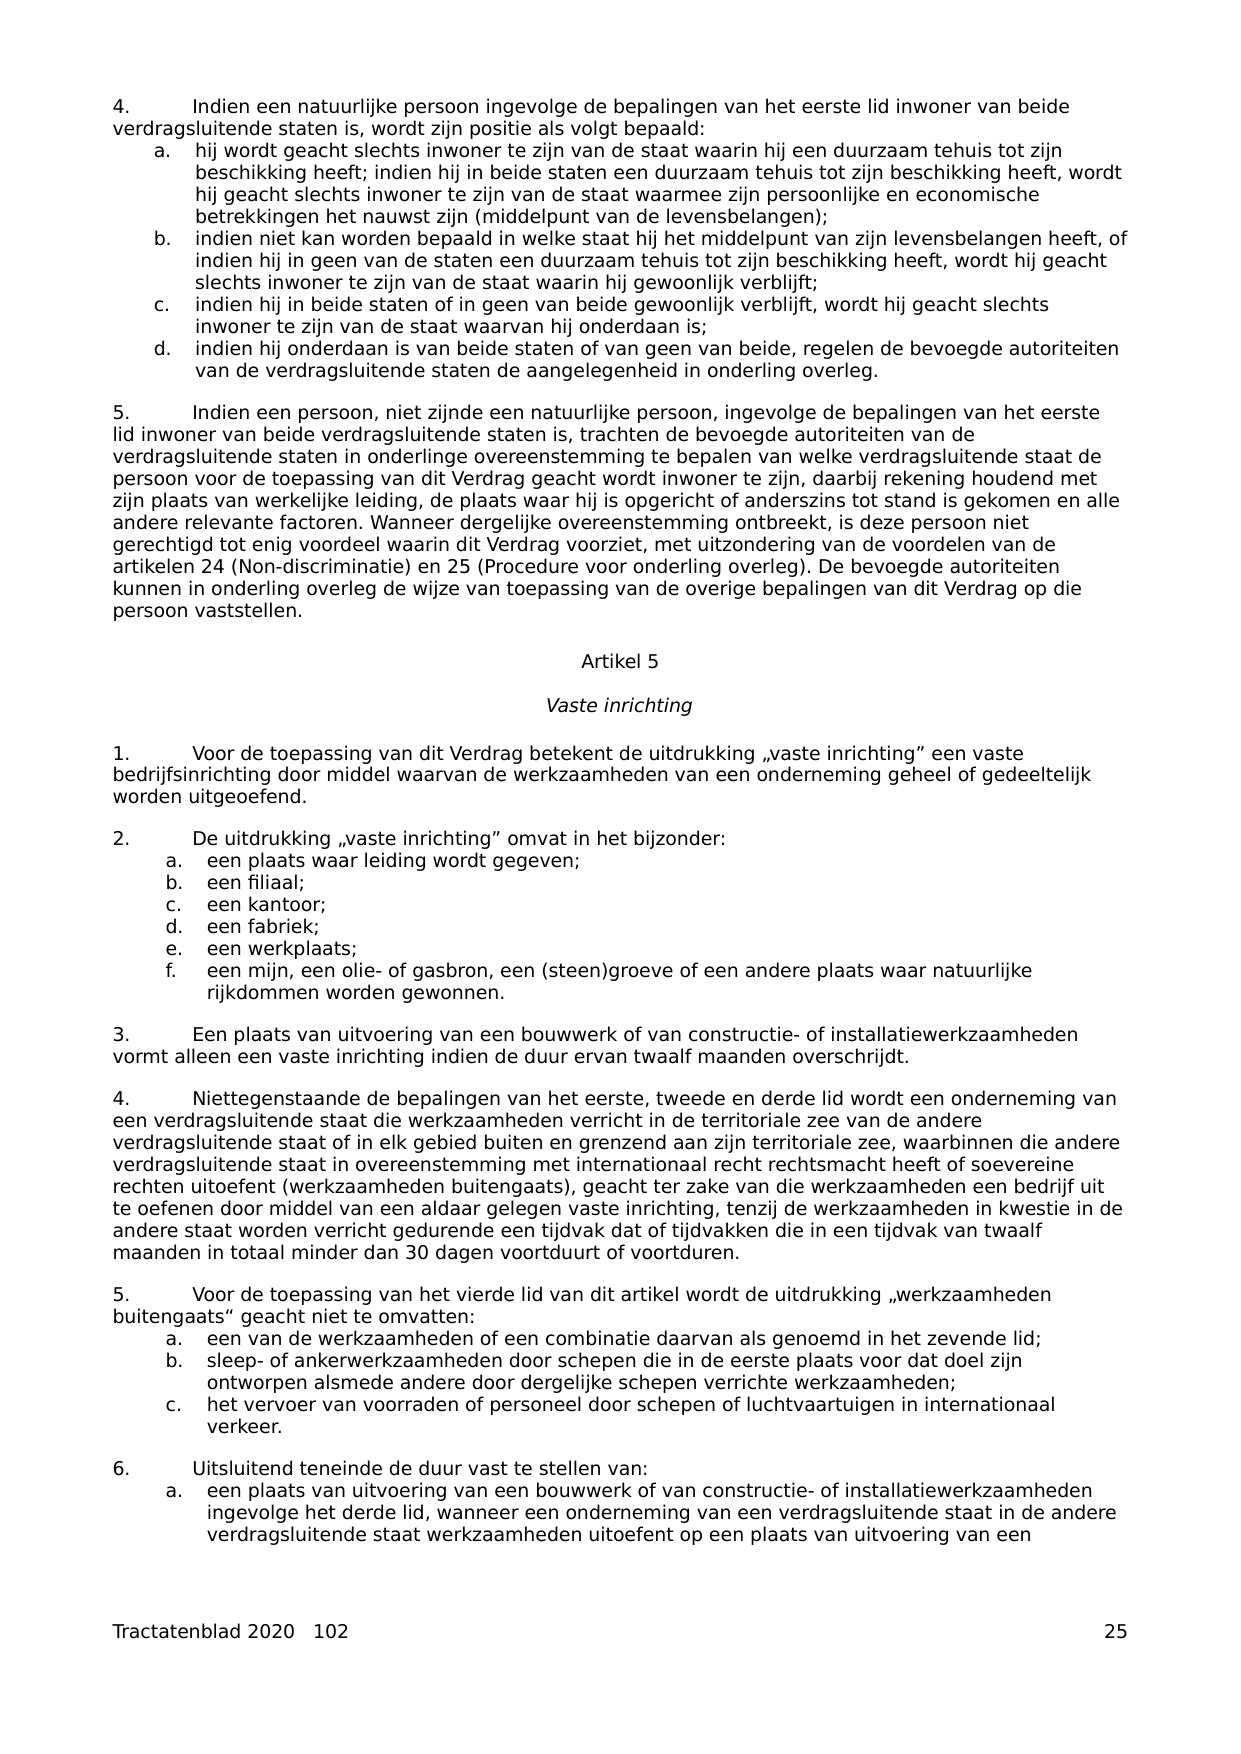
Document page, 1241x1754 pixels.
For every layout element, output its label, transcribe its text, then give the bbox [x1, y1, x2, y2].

text a. een van de werkzaamheden of een combinatie daarvan als genoemd in het zevende lid; [165, 1328, 1128, 1350]
text b. sleep- of ankerwerkzaamheden door schepen die in de eerste plaats voor dat doel zijn ontworpen alsmede andere door dergelijke schepen verrichte werkzaamheden; [165, 1350, 1128, 1394]
text c. een kantoor; [165, 894, 1128, 916]
text 5. Indien een persoon, niet zijnde een natuurlijke persoon, ingevolge de bepalingen van het eerste lid inwoner van beide verdragsluitende staten is, trachten de bevoegde autoriteiten van de verdragsluitende staten in onderlinge overeenstemming te bepalen van welke verdragsluitende staat de persoon voor de toepassing van dit Verdrag geacht wordt inwoner te zijn, daarbij rekening houdend met zijn plaats van werkelijke leiding, de plaats waar hij is opgericht of anderszins tot stand is gekomen en alle andere relevante factoren. Wanneer dergelijke overeenstemming ontbreekt, is deze persoon niet gerechtigd tot enig voordeel waarin dit Verdrag voorziet, met uitzondering van de voordelen van de artikelen 24 (Non-discriminatie) en 25 (Procedure voor onderling overleg). De bevoegde autoriteiten kunnen in onderling overleg de wijze van toepassing van de overige bepalingen van dit Verdrag op die persoon vaststellen. [112, 402, 1128, 621]
text b. indien niet kan worden bepaald in welke staat hij het middelpunt van zijn levensbelangen heeft, of indien hij in geen van de staten een duurzaam tehuis tot zijn beschikking heeft, wordt hij geacht slechts inwoner te zijn van de staat waarin hij gewoonlijk verblijft; [153, 228, 1128, 294]
text a. hij wordt geacht slechts inwoner te zijn van de staat waarin hij een duurzaam tehuis tot zijn beschikking heeft; indien hij in beide staten een duurzaam tehuis tot zijn beschikking heeft, wordt hij geacht slechts inwoner te zijn van de staat waarmee zijn persoonlijke en economische betrekkingen het nauwst zijn (middelpunt van de levensbelangen); [153, 140, 1128, 228]
text 4. Indien een natuurlijke persoon ingevolge de bepalingen van het eerste lid inwoner van beide verdragsluitende staten is, wordt zijn positie als volgt bepaald: [112, 96, 1128, 140]
text 1. Voor de toepassing van dit Verdrag betekent de uitdrukking „vaste inrichting” een vaste bedrijfsinrichting door middel waarvan de werkzaamheden van een onderneming geheel of gedeeltelijk worden uitgeoefend. [112, 742, 1128, 808]
text 5. Voor de toepassing van het vierde lid van dit artikel wordt de uitdrukking „werkzaamheden buitengaats“ geacht niet te omvatten: [112, 1284, 1128, 1328]
subtitle Artikel 5 Vaste inrichting [112, 651, 1128, 717]
text b. een filiaal; [165, 872, 1128, 894]
text 4. Niettegenstaande de bepalingen van het eerste, tweede en derde lid wordt een onderneming van een verdragsluitende staat die werkzaamheden verricht in de territoriale zee van de andere verdragsluitende staat of in elk gebied buiten en grenzend aan zijn territoriale zee, waarbinnen die andere verdragsluitende staat in overeenstemming met internationaal recht rechtsmacht heeft of soevereine rechten uitoefent (werkzaamheden buitengaats), geacht ter zake van die werkzaamheden een bedrijf uit te oefenen door middel van een aldaar gelegen vaste inrichting, tenzij de werkzaamheden in kwestie in de andere staat worden verricht gedurende een tijdvak dat of tijdvakken die in een tijdvak van twaalf maanden in totaal minder dan 30 dagen voortduurt of voortduren. [112, 1088, 1128, 1264]
text 2. De uitdrukking „vaste inrichting” omvat in het bijzonder: [112, 828, 1128, 850]
text a. een plaats waar leiding wordt gegeven; [165, 850, 1128, 872]
text f. een mijn, een olie- of gasbron, een (steen)groeve of een andere plaats waar natuurlijke rijkdommen worden gewonnen. [165, 960, 1128, 1004]
text c. indien hij in beide staten of in geen van beide gewoonlijk verblijft, wordt hij geacht slechts inwoner te zijn van de staat waarvan hij onderdaan is; [153, 294, 1128, 338]
text e. een werkplaats; [165, 938, 1128, 960]
text a. een plaats van uitvoering van een bouwwerk of van constructie- of installatiewerkzaamheden ingevolge het derde lid, wanneer een onderneming van een verdragsluitende staat in de andere verdragsluitende staat werkzaamheden uitoefent op een plaats van uitvoering van een [165, 1480, 1128, 1546]
text 3. Een plaats van uitvoering van een bouwwerk of van constructie- of installatiewerkzaamheden vormt alleen een vaste inrichting indien de duur ervan twaalf maanden overschrijdt. [112, 1024, 1128, 1068]
text d. een fabriek; [165, 916, 1128, 938]
text c. het vervoer van voorraden of personeel door schepen of luchtvaartuigen in internationaal verkeer. [165, 1394, 1128, 1438]
text 6. Uitsluitend teneinde de duur vast te stellen van: [112, 1458, 1128, 1480]
text d. indien hij onderdaan is van beide staten of van geen van beide, regelen de bevoegde autoriteiten van de verdragsluitende staten de aangelegenheid in onderling overleg. [153, 338, 1128, 382]
